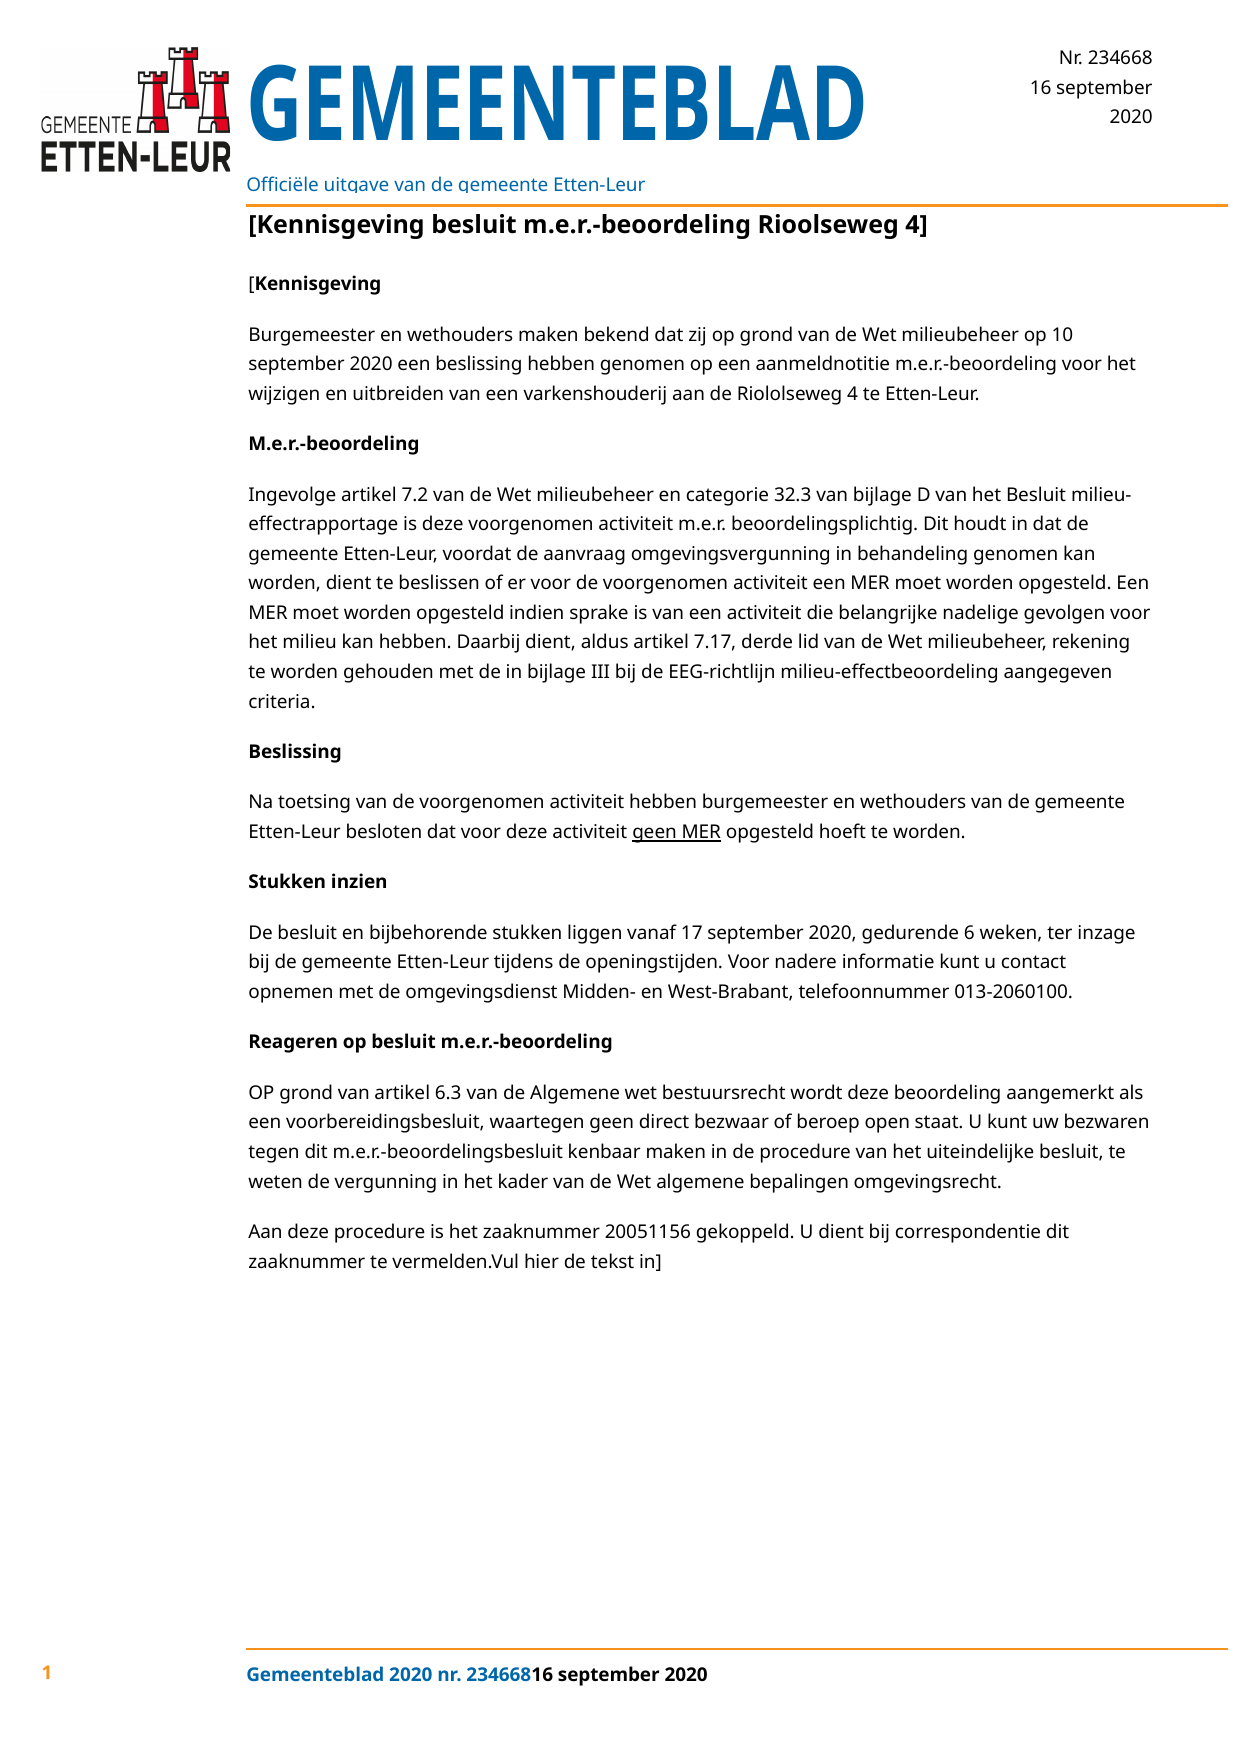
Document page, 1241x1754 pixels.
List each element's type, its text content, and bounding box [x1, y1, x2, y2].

text Ingevolge artikel 7.2 van de Wet milieubeheer en categorie 32.3 van bijlage D van het Besluit milieu-effectrapportage is deze voorgenomen activiteit m.e.r. beoordelingsplichtig. Dit houdt in dat de gemeente Etten-Leur, voordat de aanvraag omgevingsvergunning in behandeling genomen kan worden, dient te beslissen of er voor de voorgenomen activiteit een MER moet worden opgesteld. Een MER moet worden opgesteld indien sprake is van een activiteit die belangrijke nadelige gevolgen voor het milieu kan hebben. Daarbij dient, aldus artikel 7.17, derde lid van de Wet milieubeheer, rekening te worden gehouden met de in bijlage III bij de EEG-richtlijn milieu-effectbeoordeling aangegeven criteria. [248, 481, 1152, 713]
text Beslissing [248, 738, 1152, 764]
text De besluit en bijbehorende stukken liggen vanaf 17 september 2020, gedurende 6 weken, ter inzage bij de gemeente Etten-Leur tijdens de openingstijden. Voor nadere informatie kunt u contact opnemen met de omgevingsdienst Midden- en West-Brabant, telefoonnummer 013-2060100. [248, 919, 1152, 1004]
text Aan deze procedure is het zaaknummer 20051156 gekoppeld. U dient bij correspondentie dit zaaknummer te vermelden.Vul hier de tekst in] [248, 1218, 1152, 1273]
picture [41, 47, 231, 172]
text [Kennisgeving besluit m.e.r.-beoordeling Rioolseweg 4] [248, 207, 1152, 241]
text [Kennisgeving [248, 270, 1152, 296]
text Burgemeester en wethouders maken bekend dat zij op grond van de Wet milieubeheer op 10 september 2020 een beslissing hebben genomen op een aanmeldnotitie m.e.r.-beoordeling voor het wijzigen en uitbreiden van een varkenshouderij aan de Riololseweg 4 te Etten-Leur. [248, 321, 1152, 406]
text Na toetsing van de voorgenomen activiteit hebben burgemeester en wethouders van de gemeente Etten-Leur besloten dat voor deze activiteit geen MER opgesteld hoeft te worden. [248, 789, 1152, 844]
text M.e.r.-beoordeling [248, 430, 1152, 456]
text Stukken inzien [248, 869, 1152, 894]
text Reageren op besluit m.e.r.-beoordeling [248, 1029, 1152, 1054]
text OP grond van artikel 6.3 van de Algemene wet bestuursrecht wordt deze beoordeling aangemerkt als een voorbereidingsbesluit, waartegen geen direct bezwaar of beroep open staat. U kunt uw bezwaren tegen dit m.e.r.-beoordelingsbesluit kenbaar maken in de procedure van het uiteindelijke besluit, te weten de vergunning in het kader van de Wet algemene bepalingen omgevingsrecht. [248, 1079, 1152, 1193]
